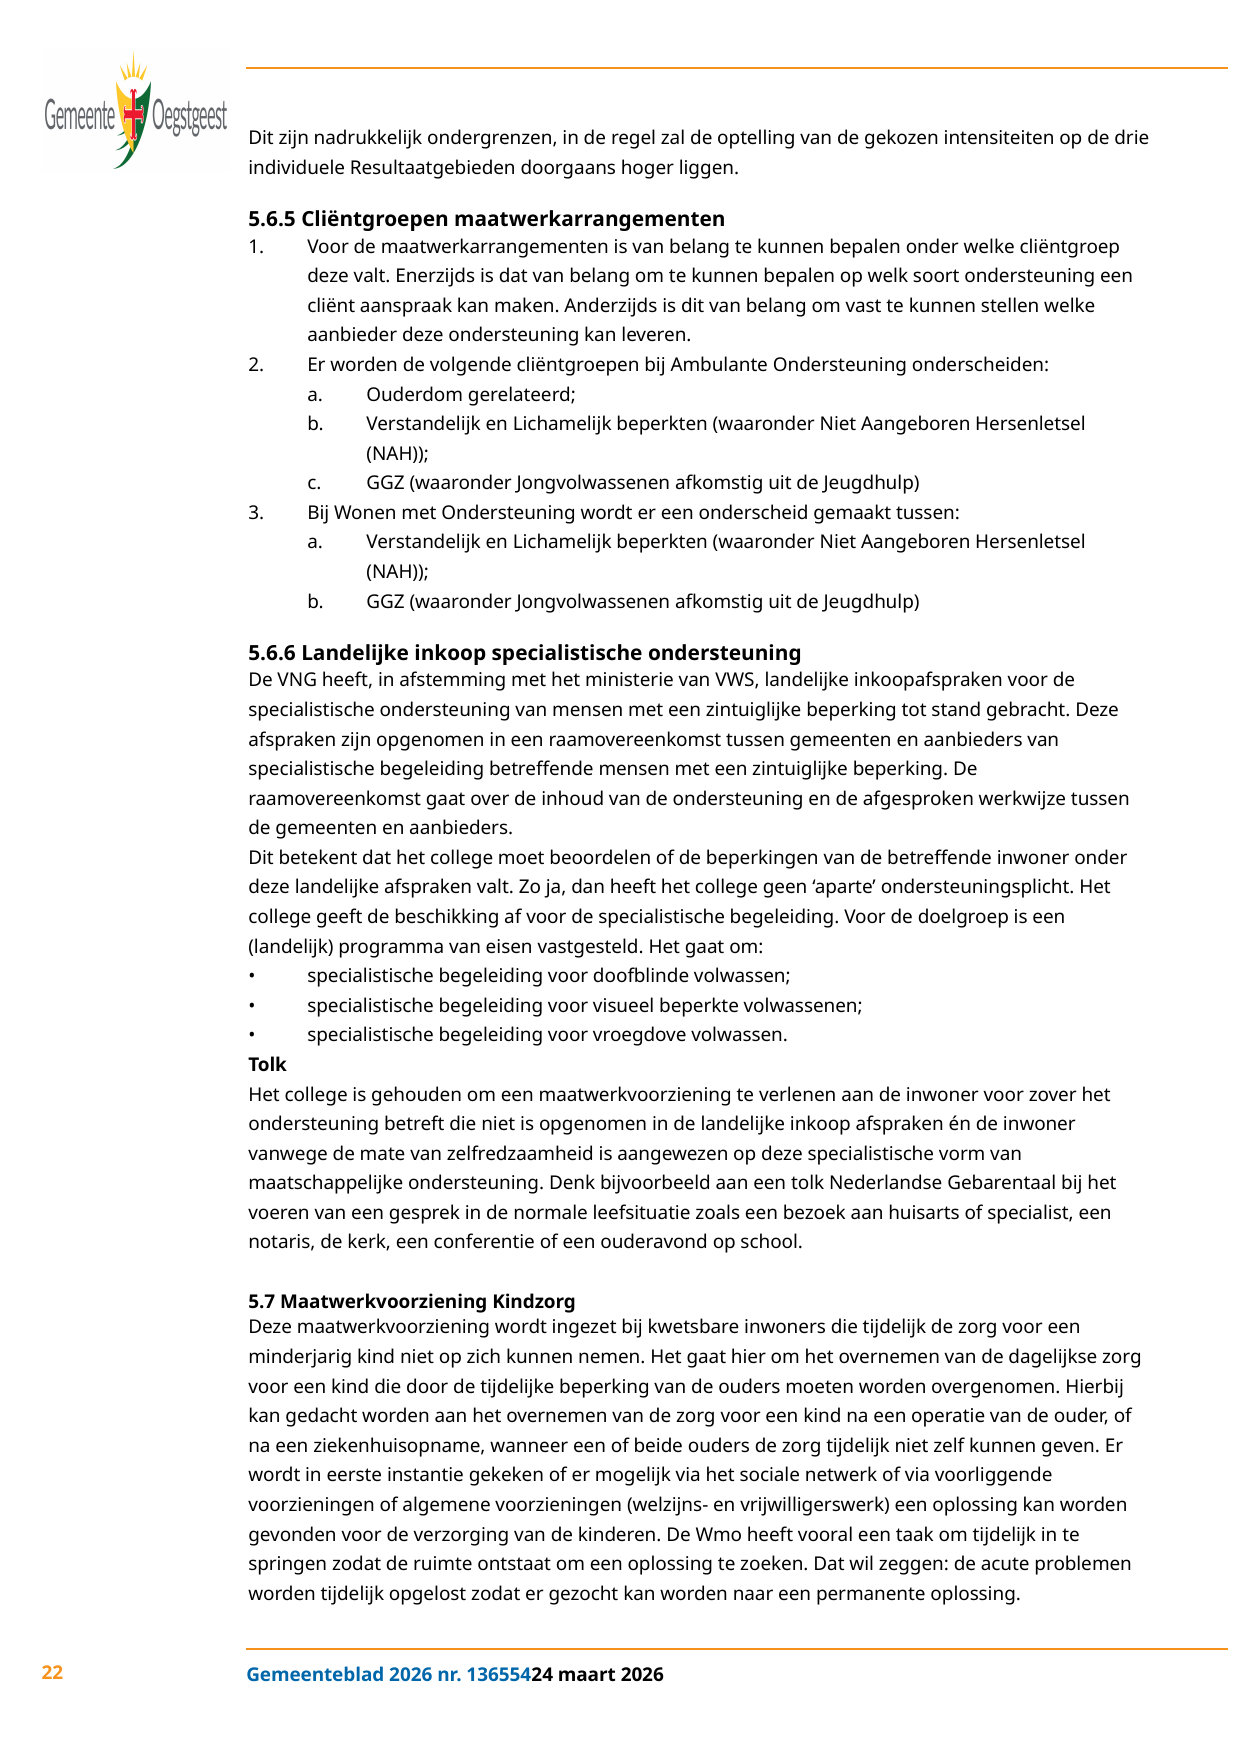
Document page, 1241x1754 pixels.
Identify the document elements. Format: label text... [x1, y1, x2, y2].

list specialistische begeleiding voor visueel beperkte volwassenen; [248, 992, 1152, 1018]
text Dit betekent dat het college moet beoordelen of de beperkingen van de betreffende inwoner onder deze landelijke afspraken valt. Zo ja, dan heeft het college geen ‘aparte’ ondersteuningsplicht. Het college geeft de beschikking af voor de specialistische begeleiding. Voor de doelgroep is een (landelijk) programma van eisen vastgesteld. Het gaat om: [248, 844, 1152, 959]
list Voor de maatwerkarrangementen is van belang te kunnen bepalen onder welke cliëntgroep deze valt. Enerzijds is dat van belang om te kunnen bepalen op welk soort ondersteuning een cliënt aanspraak kan maken. Anderzijds is dit van belang om vast te kunnen stellen welke aanbieder deze ondersteuning kan leveren. [248, 233, 1152, 347]
text Deze maatwerkvoorziening wordt ingezet bij kwetsbare inwoners die tijdelijk de zorg voor een minderjarig kind niet op zich kunnen nemen. Het gaat hier om het overnemen van de dagelijkse zorg voor een kind die door de tijdelijke beperking van de ouders moeten worden overgenomen. Hierbij kan gedacht worden aan het overnemen van de zorg voor een kind na een operatie van de ouder, of na een ziekenhuisopname, wanneer een of beide ouders de zorg tijdelijk niet zelf kunnen geven. Er wordt in eerste instantie gekeken of er mogelijk via het sociale netwerk of via voorliggende voorzieningen of algemene voorzieningen (welzijns- en vrijwilligerswerk) een oplossing kan worden gevonden voor de verzorging van de kinderen. De Wmo heeft vooral een taak om tijdelijk in te springen zodat de ruimte ontstaat om een oplossing te zoeken. Dat wil zeggen: de acute problemen worden tijdelijk opgelost zodat er gezocht kan worden naar een permanente oplossing. [248, 1314, 1152, 1606]
list specialistische begeleiding voor vroegdove volwassen. [248, 1022, 1152, 1047]
picture [41, 47, 231, 172]
list Ouderdom gerelateerd; [307, 381, 1152, 406]
list Verstandelijk en Lichamelijk beperkten (waaronder Niet Aangeboren Hersenletsel (NAH)); [307, 410, 1152, 466]
text 5.6.5 Cliëntgroepen maatwerkarrangementen [248, 204, 1152, 233]
text Tolk [248, 1051, 1152, 1077]
list Verstandelijk en Lichamelijk beperkten (waaronder Niet Aangeboren Hersenletsel (NAH)); [307, 529, 1152, 584]
text 5.7 Maatwerkvoorziening Kindzorg [248, 1288, 1152, 1314]
text Het college is gehouden om een maatwerkvoorziening te verlenen aan de inwoner voor zover het ondersteuning betreft die niet is opgenomen in de landelijke inkoop afspraken én de inwoner vanwege de mate van zelfredzaamheid is aangewezen op deze specialistische vorm van maatschappelijke ondersteuning. Denk bijvoorbeeld aan een tolk Nederlandse Gebarentaal bij het voeren van een gesprek in de normale leefsituatie zoals een bezoek aan huisarts of specialist, een notaris, de kerk, een conferentie of een ouderavond op school. [248, 1081, 1152, 1254]
list Bij Wonen met Ondersteuning wordt er een onderscheid gemaakt tussen: [248, 499, 1152, 525]
list Er worden de volgende cliëntgroepen bij Ambulante Ondersteuning onderscheiden: [248, 351, 1152, 377]
text Dit zijn nadrukkelijk ondergrenzen, in de regel zal de optelling van de gekozen intensiteiten op de drie individuele Resultaatgebieden doorgaans hoger liggen. [248, 124, 1152, 180]
list GGZ (waaronder Jongvolwassenen afkomstig uit de Jeugdhulp) [307, 469, 1152, 495]
list specialistische begeleiding voor doofblinde volwassen; [248, 962, 1152, 988]
text 5.6.6 Landelijke inkoop specialistische ondersteuning [248, 638, 1152, 667]
list GGZ (waaronder Jongvolwassenen afkomstig uit de Jeugdhulp) [307, 588, 1152, 613]
text De VNG heeft, in afstemming met het ministerie van VWS, landelijke inkoopafspraken voor de specialistische ondersteuning van mensen met een zintuiglijke beperking tot stand gebracht. Deze afspraken zijn opgenomen in een raamovereenkomst tussen gemeenten en aanbieders van specialistische begeleiding betreffende mensen met een zintuiglijke beperking. De raamovereenkomst gaat over de inhoud van de ondersteuning en de afgesproken werkwijze tussen de gemeenten en aanbieders. [248, 667, 1152, 840]
